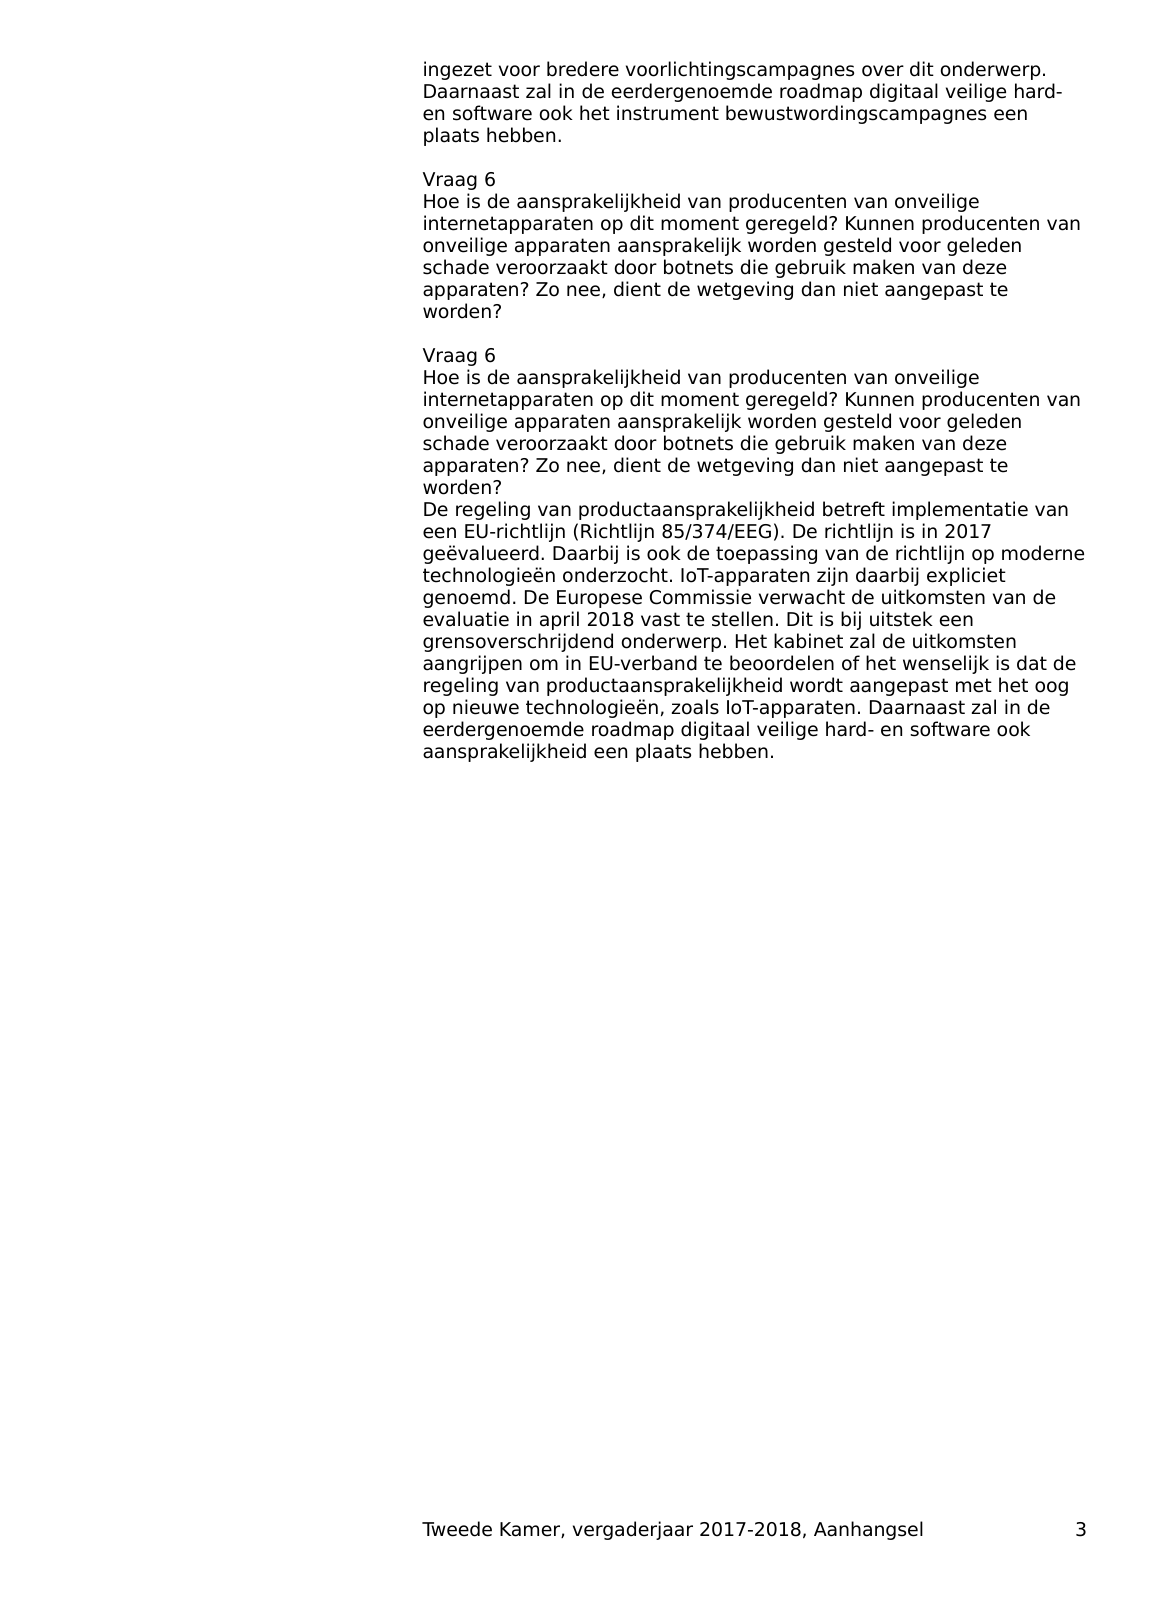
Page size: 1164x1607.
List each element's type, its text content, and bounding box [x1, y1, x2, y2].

text Hoe is de aansprakelijkheid van producenten van onveilige internetapparaten op dit moment geregeld? Kunnen producenten van onveilige apparaten aansprakelijk worden gesteld voor geleden schade veroorzaakt door botnets die gebruik maken van deze apparaten? Zo nee, dient de wetgeving dan niet aangepast te worden? [422, 191, 1087, 323]
text De regeling van productaansprakelijkheid betreft implementatie van een EU-richtlijn (Richtlijn 85/374/EEG). De richtlijn is in 2017 geëvalueerd. Daarbij is ook de toepassing van de richtlijn op moderne technologieën onderzocht. IoT-apparaten zijn daarbij expliciet genoemd. De Europese Commissie verwacht de uitkomsten van de evaluatie in april 2018 vast te stellen. Dit is bij uitstek een grensoverschrijdend onderwerp. Het kabinet zal de uitkomsten aangrijpen om in EU-verband te beoordelen of het wenselijk is dat de regeling van productaansprakelijkheid wordt aangepast met het oog op nieuwe technologieën, zoals IoT-apparaten. Daarnaast zal in de eerdergenoemde roadmap digitaal veilige hard- en software ook aansprakelijkheid een plaats hebben. [422, 499, 1087, 763]
text ingezet voor bredere voorlichtingscampagnes over dit onderwerp. Daarnaast zal in de eerdergenoemde roadmap digitaal veilige hard- en software ook het instrument bewustwordingscampagnes een plaats hebben. [422, 59, 1087, 147]
text Vraag 6 [422, 169, 1087, 191]
text Hoe is de aansprakelijkheid van producenten van onveilige internetapparaten op dit moment geregeld? Kunnen producenten van onveilige apparaten aansprakelijk worden gesteld voor geleden schade veroorzaakt door botnets die gebruik maken van deze apparaten? Zo nee, dient de wetgeving dan niet aangepast te worden? [422, 367, 1087, 499]
text Vraag 6 [422, 345, 1087, 367]
